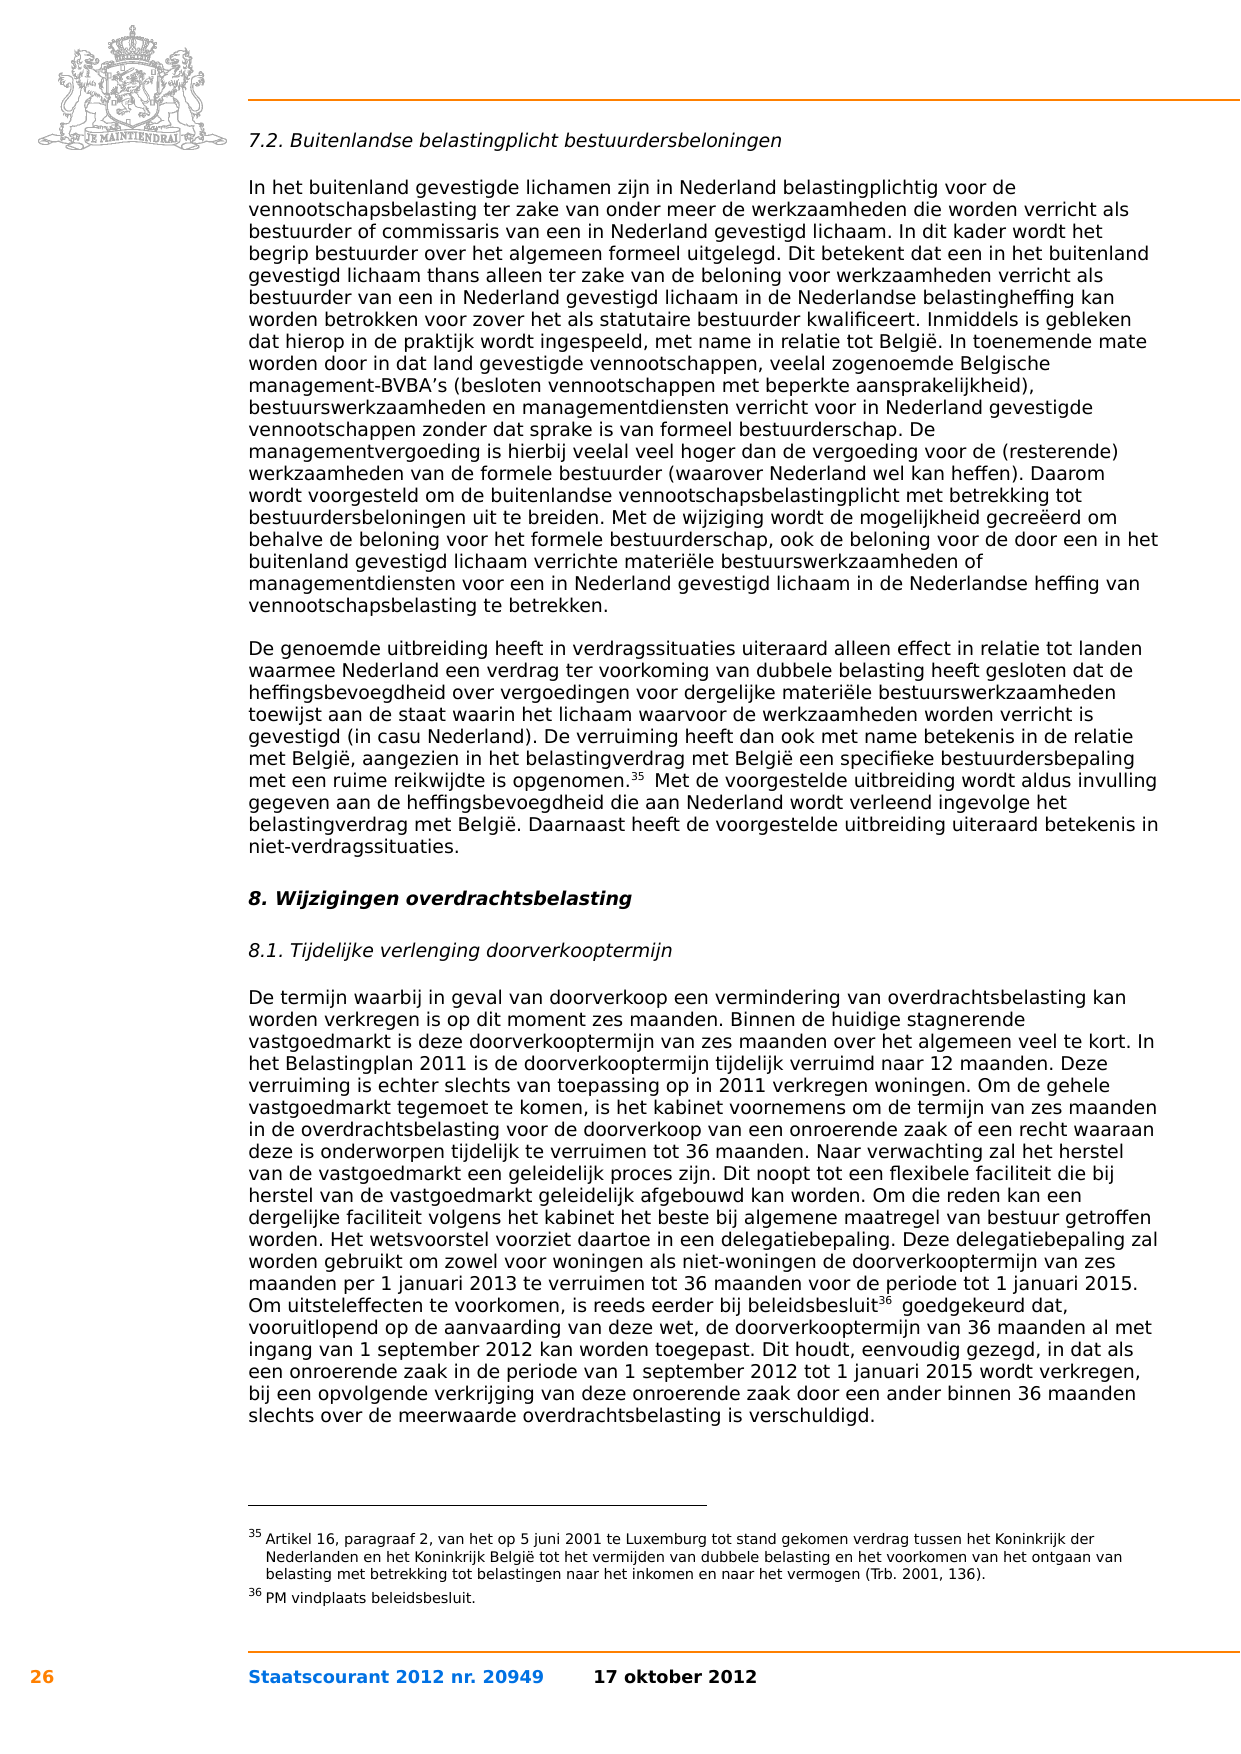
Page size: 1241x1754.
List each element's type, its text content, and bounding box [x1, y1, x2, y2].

picture [38, 25, 227, 150]
text Artikel 16, paragraaf 2, van het op 5 juni 2001 te Luxemburg tot stand gekomen verdrag tussen het Koninkrijk der Nederlanden en het Koninkrijk België tot het vermijden van dubbele belasting en het voorkomen van het ontgaan van belasting met betrekking tot belastingen naar het inkomen en naar het vermogen (Trb. 2001, 136). [248, 1527, 1163, 1583]
text De termijn waarbij in geval van doorverkoop een vermindering van overdrachtsbelasting kan worden verkregen is op dit moment zes maanden. Binnen de huidige stagnerende vastgoedmarkt is deze doorverkooptermijn van zes maanden over het algemeen veel te kort. In het Belastingplan 2011 is de doorverkooptermijn tijdelijk verruimd naar 12 maanden. Deze verruiming is echter slechts van toepassing op in 2011 verkregen woningen. Om de gehele vastgoedmarkt tegemoet te komen, is het kabinet voornemens om de termijn van zes maanden in de overdrachtsbelasting voor de doorverkoop van een onroerende zaak of een recht waaraan deze is onderworpen tijdelijk te verruimen tot 36 maanden. Naar verwachting zal het herstel van de vastgoedmarkt een geleidelijk proces zijn. Dit noopt tot een flexibele faciliteit die bij herstel van de vastgoedmarkt geleidelijk afgebouwd kan worden. Om die reden kan een dergelijke faciliteit volgens het kabinet het beste bij algemene maatregel van bestuur getroffen worden. Het wetsvoorstel voorziet daartoe in een delegatiebepaling. Deze delegatiebepaling zal worden gebruikt om zowel voor woningen als niet-woningen de doorverkooptermijn van zes maanden per 1 januari 2013 te verruimen tot 36 maanden voor de periode tot 1 januari 2015. Om uitsteleffecten te voorkomen, is reeds eerder bij beleidsbesluit goedgekeurd dat, vooruitlopend op de aanvaarding van deze wet, de doorverkooptermijn van 36 maanden al met ingang van 1 september 2012 kan worden toegepast. Dit houdt, eenvoudig gezegd, in dat als een onroerende zaak in de periode van 1 september 2012 tot 1 januari 2015 wordt verkregen, bij een opvolgende verkrijging van deze onroerende zaak door een ander binnen 36 maanden slechts over de meerwaarde overdrachtsbelasting is verschuldigd. [248, 987, 1163, 1427]
subtitle 8. Wijzigingen overdrachtsbelasting [248, 888, 1163, 910]
text De genoemde uitbreiding heeft in verdragssituaties uiteraard alleen effect in relatie tot landen waarmee Nederland een verdrag ter voorkoming van dubbele belasting heeft gesloten dat de heffingsbevoegdheid over vergoedingen voor dergelijke materiële bestuurswerkzaamheden toewijst aan de staat waarin het lichaam waarvoor de werkzaamheden worden verricht is gevestigd (in casu Nederland). De verruiming heeft dan ook met name betekenis in de relatie met België, aangezien in het belastingverdrag met België een specifieke bestuurdersbepaling met een ruime reikwijdte is opgenomen. Met de voorgestelde uitbreiding wordt aldus invulling gegeven aan de heffingsbevoegdheid die aan Nederland wordt verleend ingevolge het belastingverdrag met België. Daarnaast heeft de voorgestelde uitbreiding uiteraard betekenis in niet-verdragssituaties. [248, 638, 1163, 858]
subtitle 8.1. Tijdelijke verlenging doorverkooptermijn [248, 940, 1163, 962]
text In het buitenland gevestigde lichamen zijn in Nederland belastingplichtig voor de vennootschapsbelasting ter zake van onder meer de werkzaamheden die worden verricht als bestuurder of commissaris van een in Nederland gevestigd lichaam. In dit kader wordt het begrip bestuurder over het algemeen formeel uitgelegd. Dit betekent dat een in het buitenland gevestigd lichaam thans alleen ter zake van de beloning voor werkzaamheden verricht als bestuurder van een in Nederland gevestigd lichaam in de Nederlandse belastingheffing kan worden betrokken voor zover het als statutaire bestuurder kwalificeert. Inmiddels is gebleken dat hierop in de praktijk wordt ingespeeld, met name in relatie tot België. In toenemende mate worden door in dat land gevestigde vennootschappen, veelal zogenoemde Belgische management-BVBA’s (besloten vennootschappen met beperkte aansprakelijkheid), bestuurswerkzaamheden en managementdiensten verricht voor in Nederland gevestigde vennootschappen zonder dat sprake is van formeel bestuurderschap. De managementvergoeding is hierbij veelal veel hoger dan de vergoeding voor de (resterende) werkzaamheden van de formele bestuurder (waarover Nederland wel kan heffen). Daarom wordt voorgesteld om de buitenlandse vennootschapsbelastingplicht met betrekking tot bestuurdersbeloningen uit te breiden. Met de wijziging wordt de mogelijkheid gecreëerd om behalve de beloning voor het formele bestuurderschap, ook de beloning voor de door een in het buitenland gevestigd lichaam verrichte materiële bestuurswerkzaamheden of managementdiensten voor een in Nederland gevestigd lichaam in de Nederlandse heffing van vennootschapsbelasting te betrekken. [248, 177, 1163, 616]
text PM vindplaats beleidsbesluit. [248, 1586, 1163, 1608]
subtitle 7.2. Buitenlandse belastingplicht bestuurdersbeloningen [248, 130, 1163, 152]
